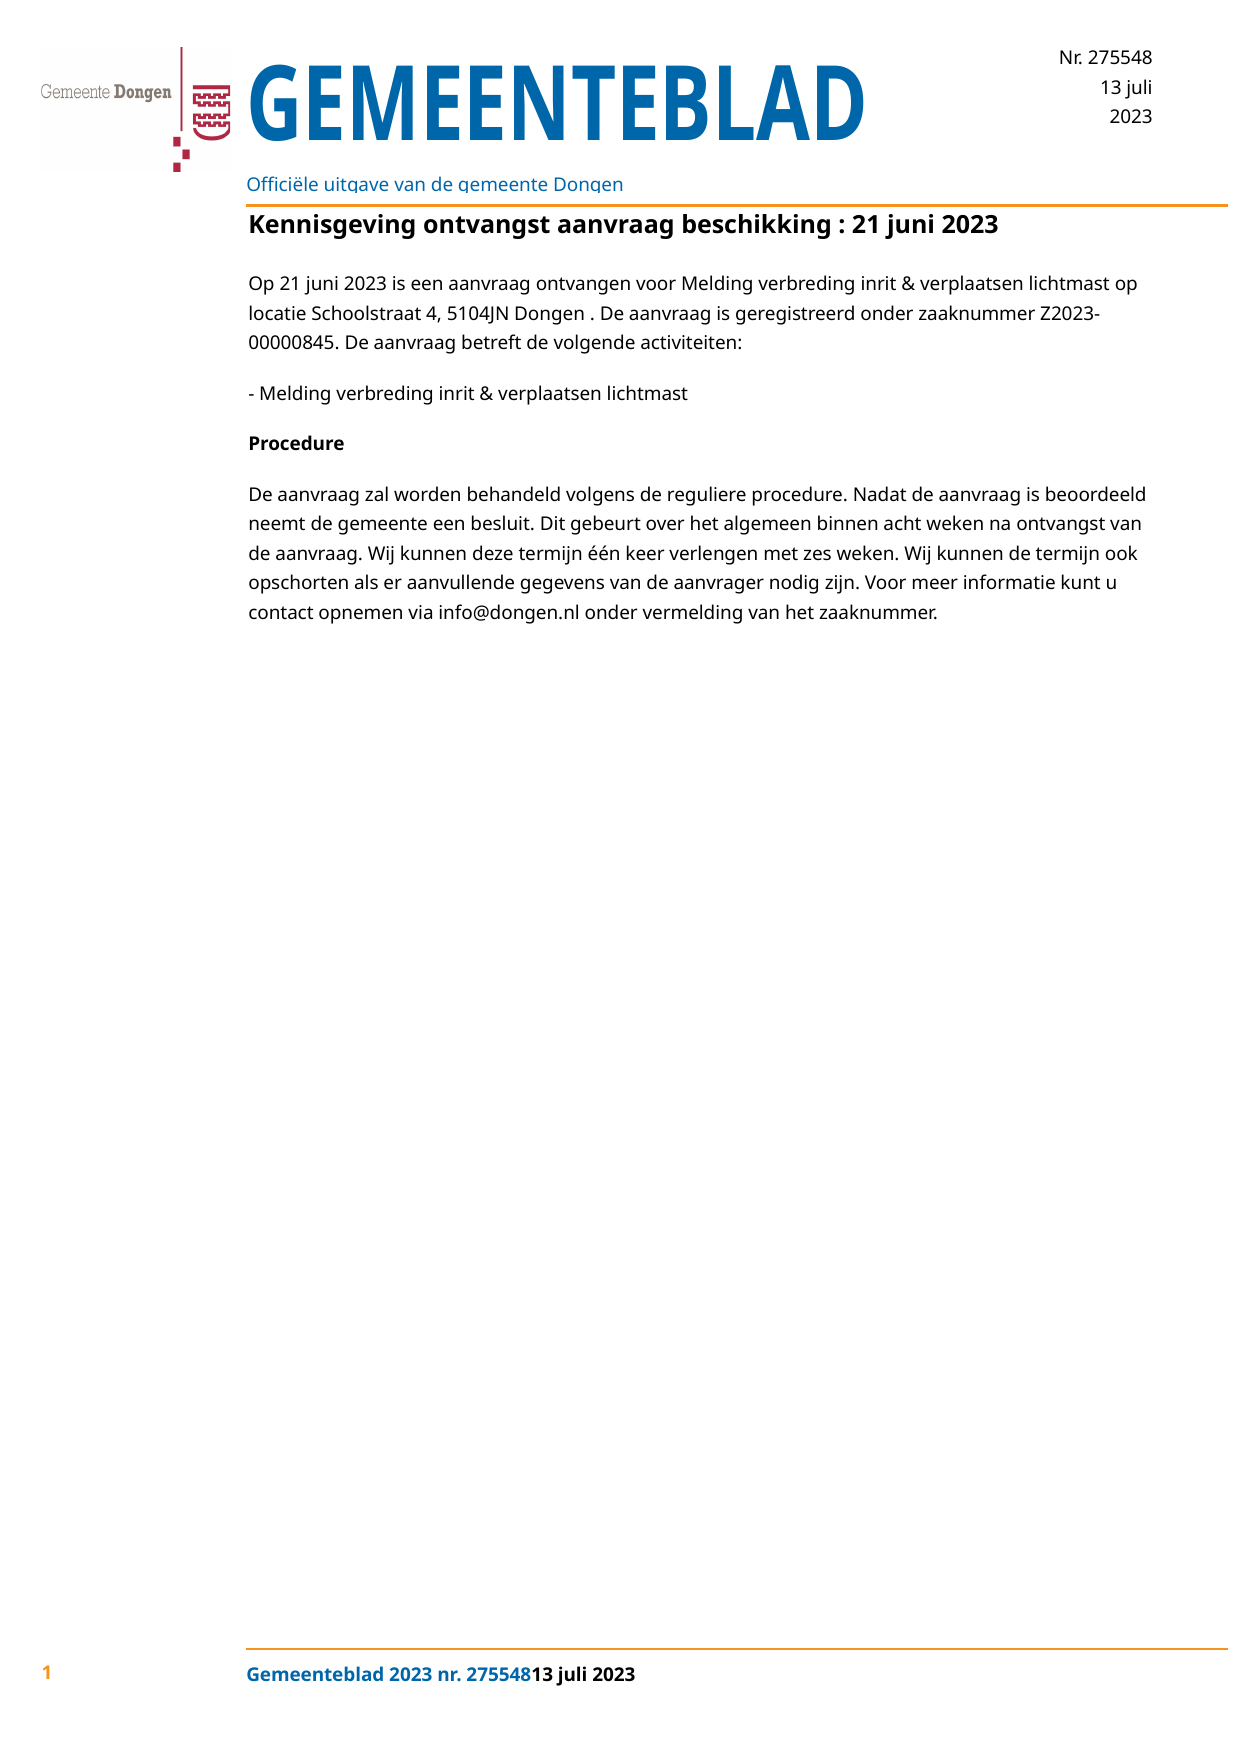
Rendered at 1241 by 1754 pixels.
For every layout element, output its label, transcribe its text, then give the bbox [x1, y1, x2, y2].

text Op 21 juni 2023 is een aanvraag ontvangen voor Melding verbreding inrit & verplaatsen lichtmast op locatie Schoolstraat 4, 5104JN Dongen . De aanvraag is geregistreerd onder zaaknummer Z2023-00000845. De aanvraag betreft de volgende activiteiten: [248, 270, 1152, 355]
text - Melding verbreding inrit & verplaatsen lichtmast [248, 380, 1152, 406]
picture [41, 47, 231, 172]
text De aanvraag zal worden behandeld volgens de reguliere procedure. Nadat de aanvraag is beoordeeld neemt de gemeente een besluit. Dit gebeurt over het algemeen binnen acht weken na ontvangst van de aanvraag. Wij kunnen deze termijn één keer verlengen met zes weken. Wij kunnen de termijn ook opschorten als er aanvullende gegevens van de aanvrager nodig zijn. Voor meer informatie kunt u contact opnemen via info@dongen.nl onder vermelding van het zaaknummer. [248, 481, 1152, 625]
text Procedure [248, 430, 1152, 456]
text Kennisgeving ontvangst aanvraag beschikking : 21 juni 2023 [248, 207, 1152, 241]
